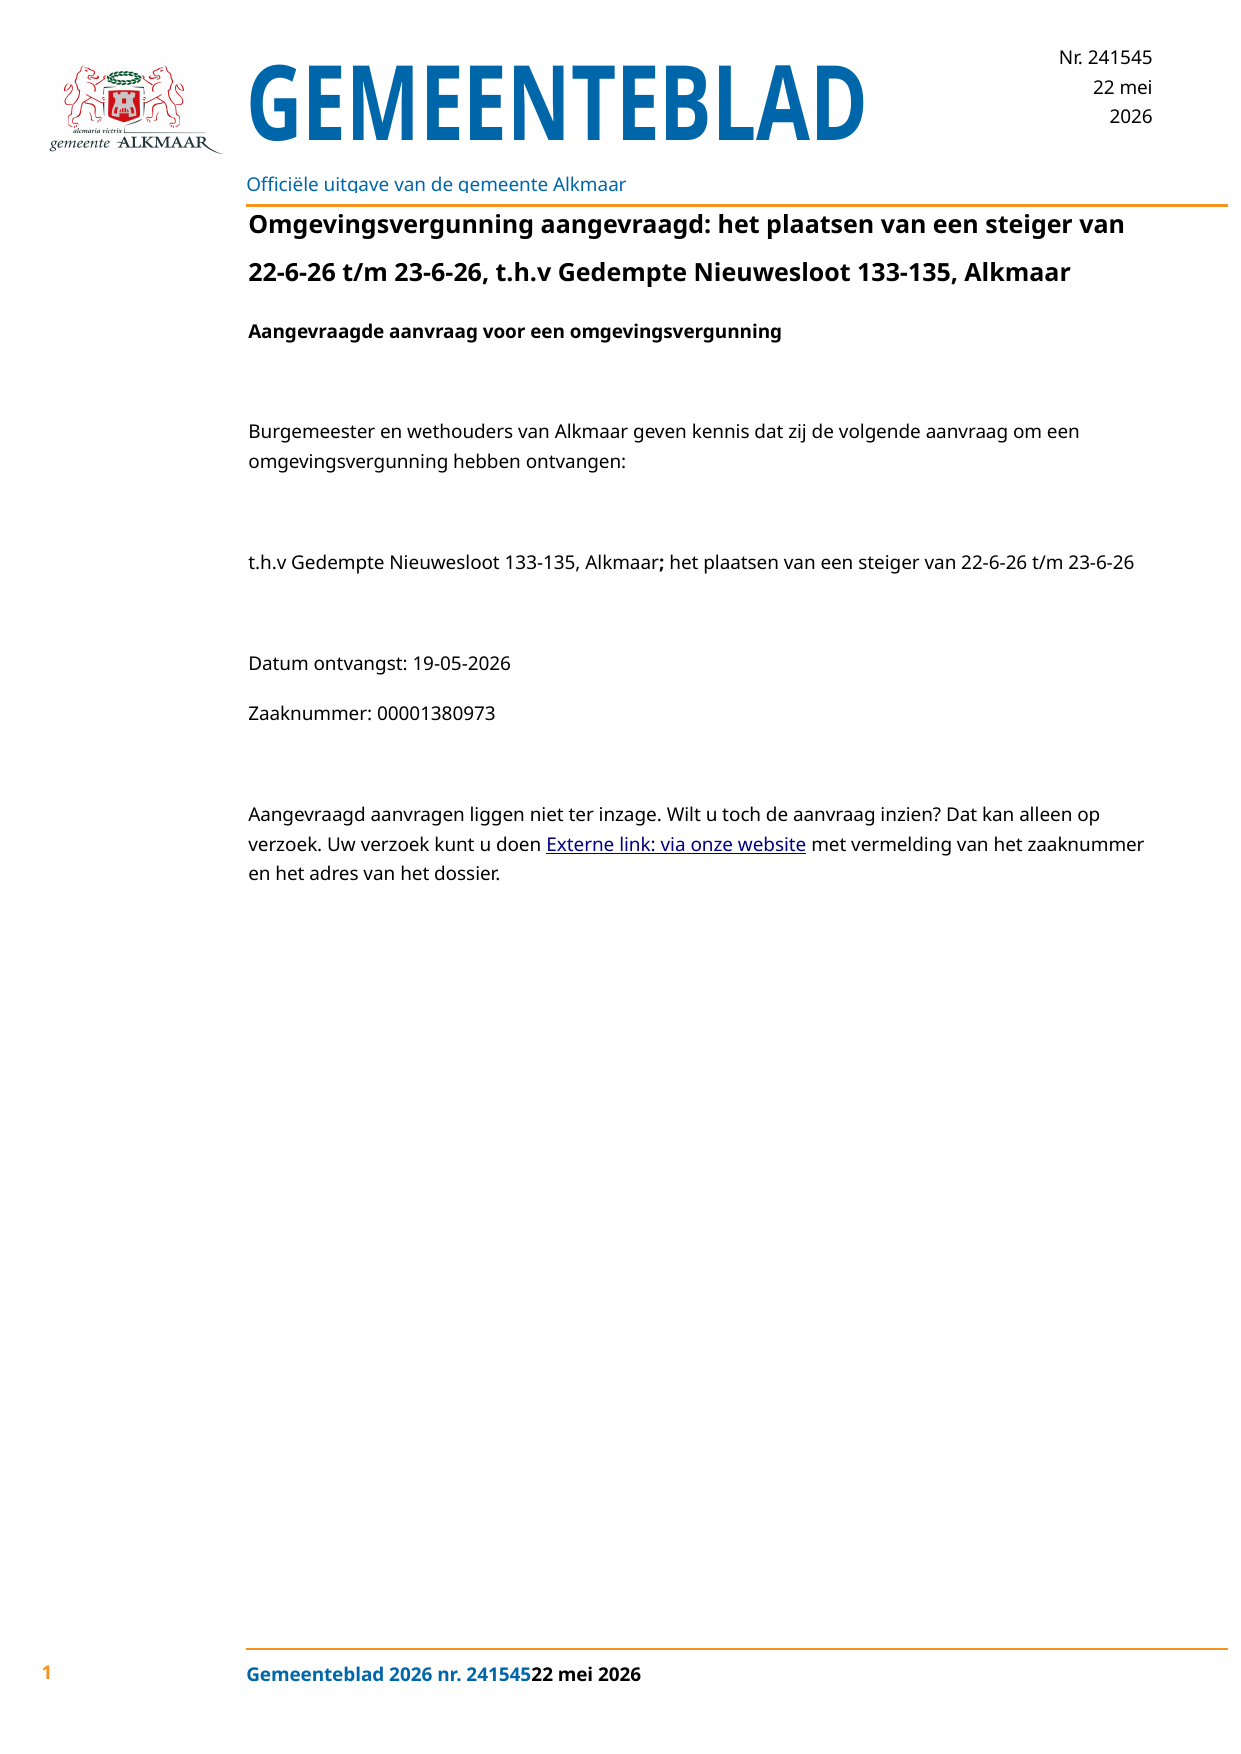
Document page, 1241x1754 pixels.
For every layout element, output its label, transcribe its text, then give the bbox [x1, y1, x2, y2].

text Aangevraagd aanvragen liggen niet ter inzage. Wilt u toch de aanvraag inzien? Dat kan alleen op verzoek. Uw verzoek kunt u doen Externe link: via onze website met vermelding van het zaaknummer en het adres van het dossier. [248, 801, 1152, 886]
picture [41, 47, 231, 172]
text Datum ontvangst: 19-05-2026 [248, 650, 1152, 676]
text Burgemeester en wethouders van Alkmaar geven kennis dat zij de volgende aanvraag om een omgevingsvergunning hebben ontvangen: [248, 419, 1152, 474]
text Zaaknummer: 00001380973 [248, 700, 1152, 726]
text Omgevingsvergunning aangevraagd: het plaatsen van een steiger van 22-6-26 t/m 23-6-26, t.h.v Gedempte Nieuwesloot 133-135, Alkmaar [248, 207, 1152, 288]
text t.h.v Gedempte Nieuwesloot 133-135, Alkmaar; het plaatsen van een steiger van 22-6-26 t/m 23-6-26 [248, 549, 1152, 575]
text Aangevraagde aanvraag voor een omgevingsvergunning [248, 318, 1152, 344]
